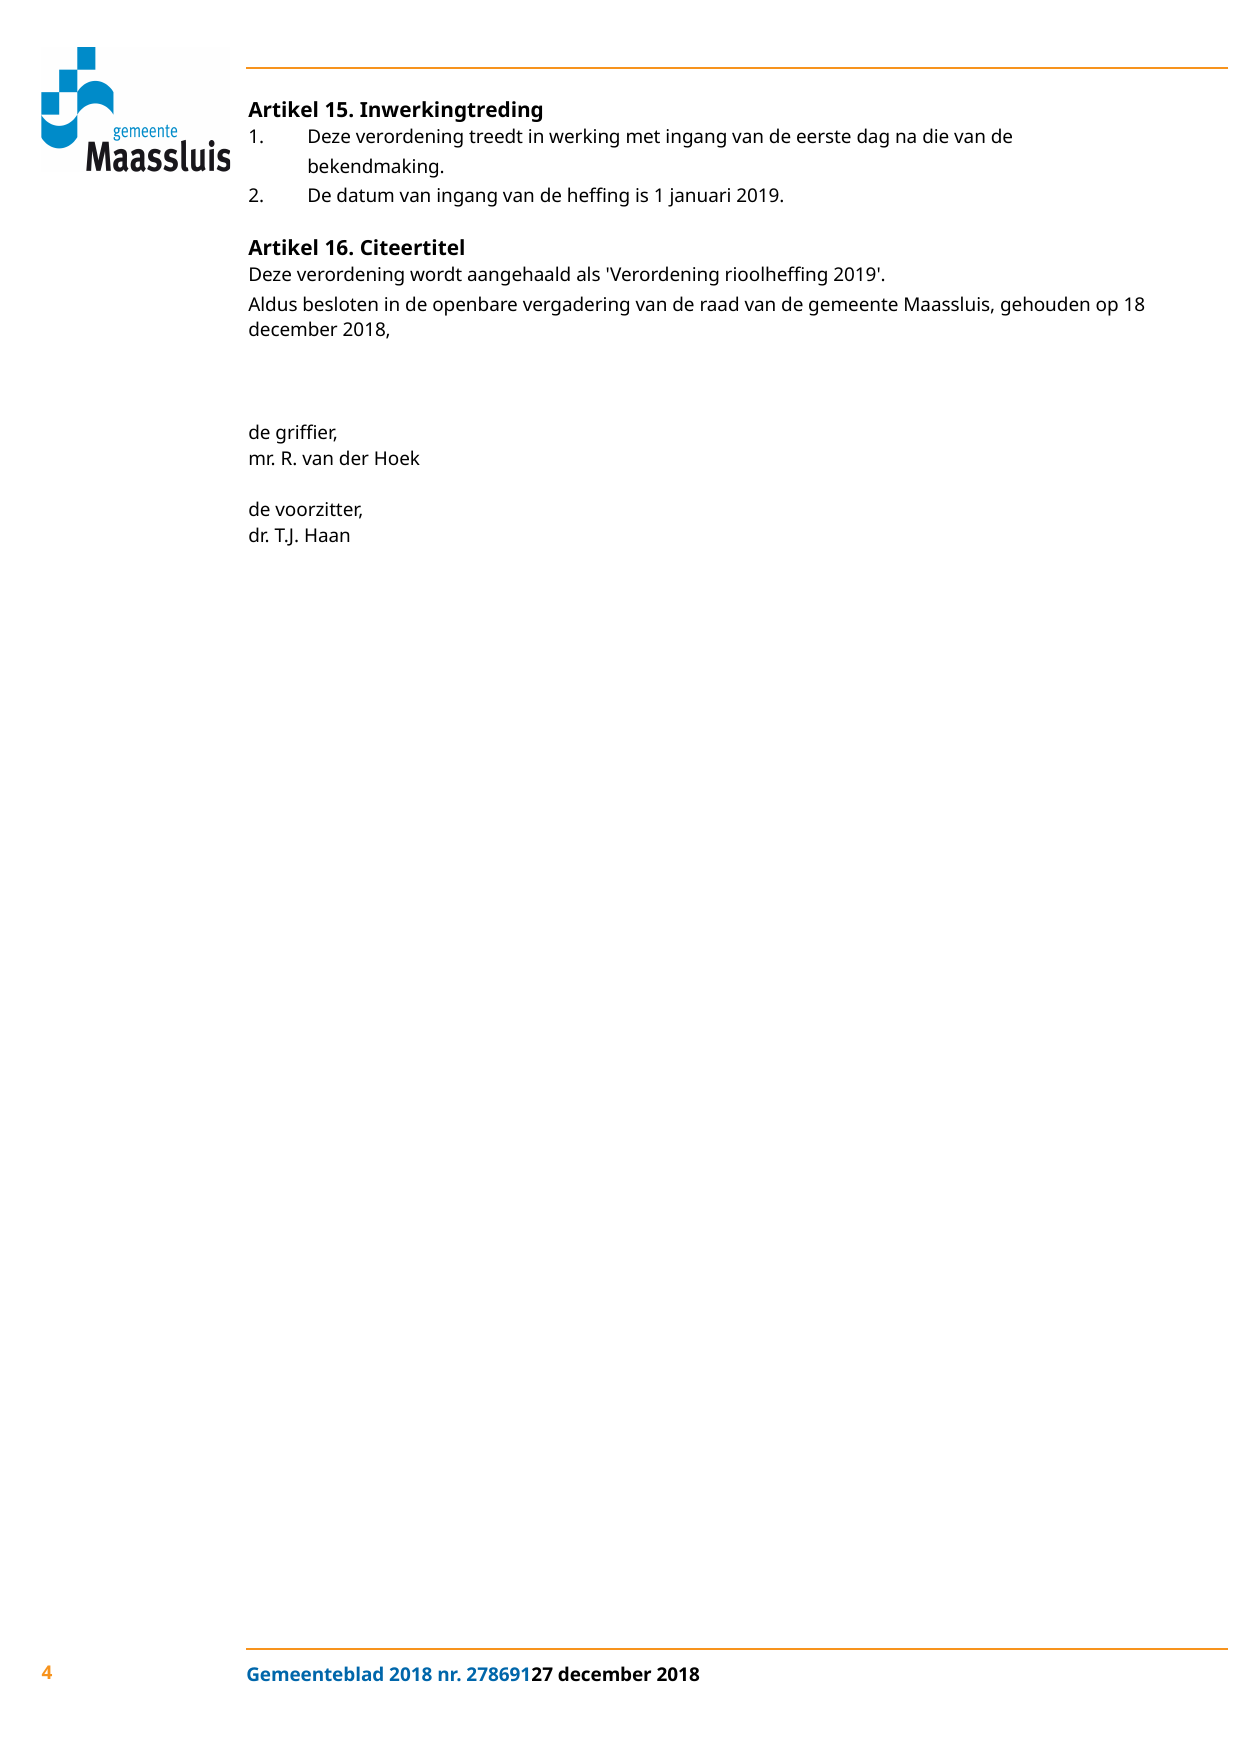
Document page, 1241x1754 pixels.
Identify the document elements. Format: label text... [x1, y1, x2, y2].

text dr. T.J. Haan [248, 522, 1152, 548]
text Artikel 15. Inwerkingtreding [248, 95, 1152, 123]
text de voorzitter, [248, 497, 1152, 522]
text de griffier, [248, 419, 1152, 445]
list De datum van ingang van de heffing is 1 januari 2019. [248, 182, 1152, 208]
text mr. R. van der Hoek [248, 445, 1152, 471]
picture [41, 47, 231, 172]
text Aldus besloten in de openbare vergadering van de raad van de gemeente Maassluis, gehouden op 18 december 2018, [248, 291, 1152, 342]
text Deze verordening wordt aangehaald als 'Verordening rioolheffing 2019'. [248, 261, 1152, 287]
picture [41, 47, 77, 92]
list Deze verordening treedt in werking met ingang van de eerste dag na die van de bekendmaking. [248, 123, 1152, 178]
text Artikel 16. Citeertitel [248, 233, 1152, 261]
